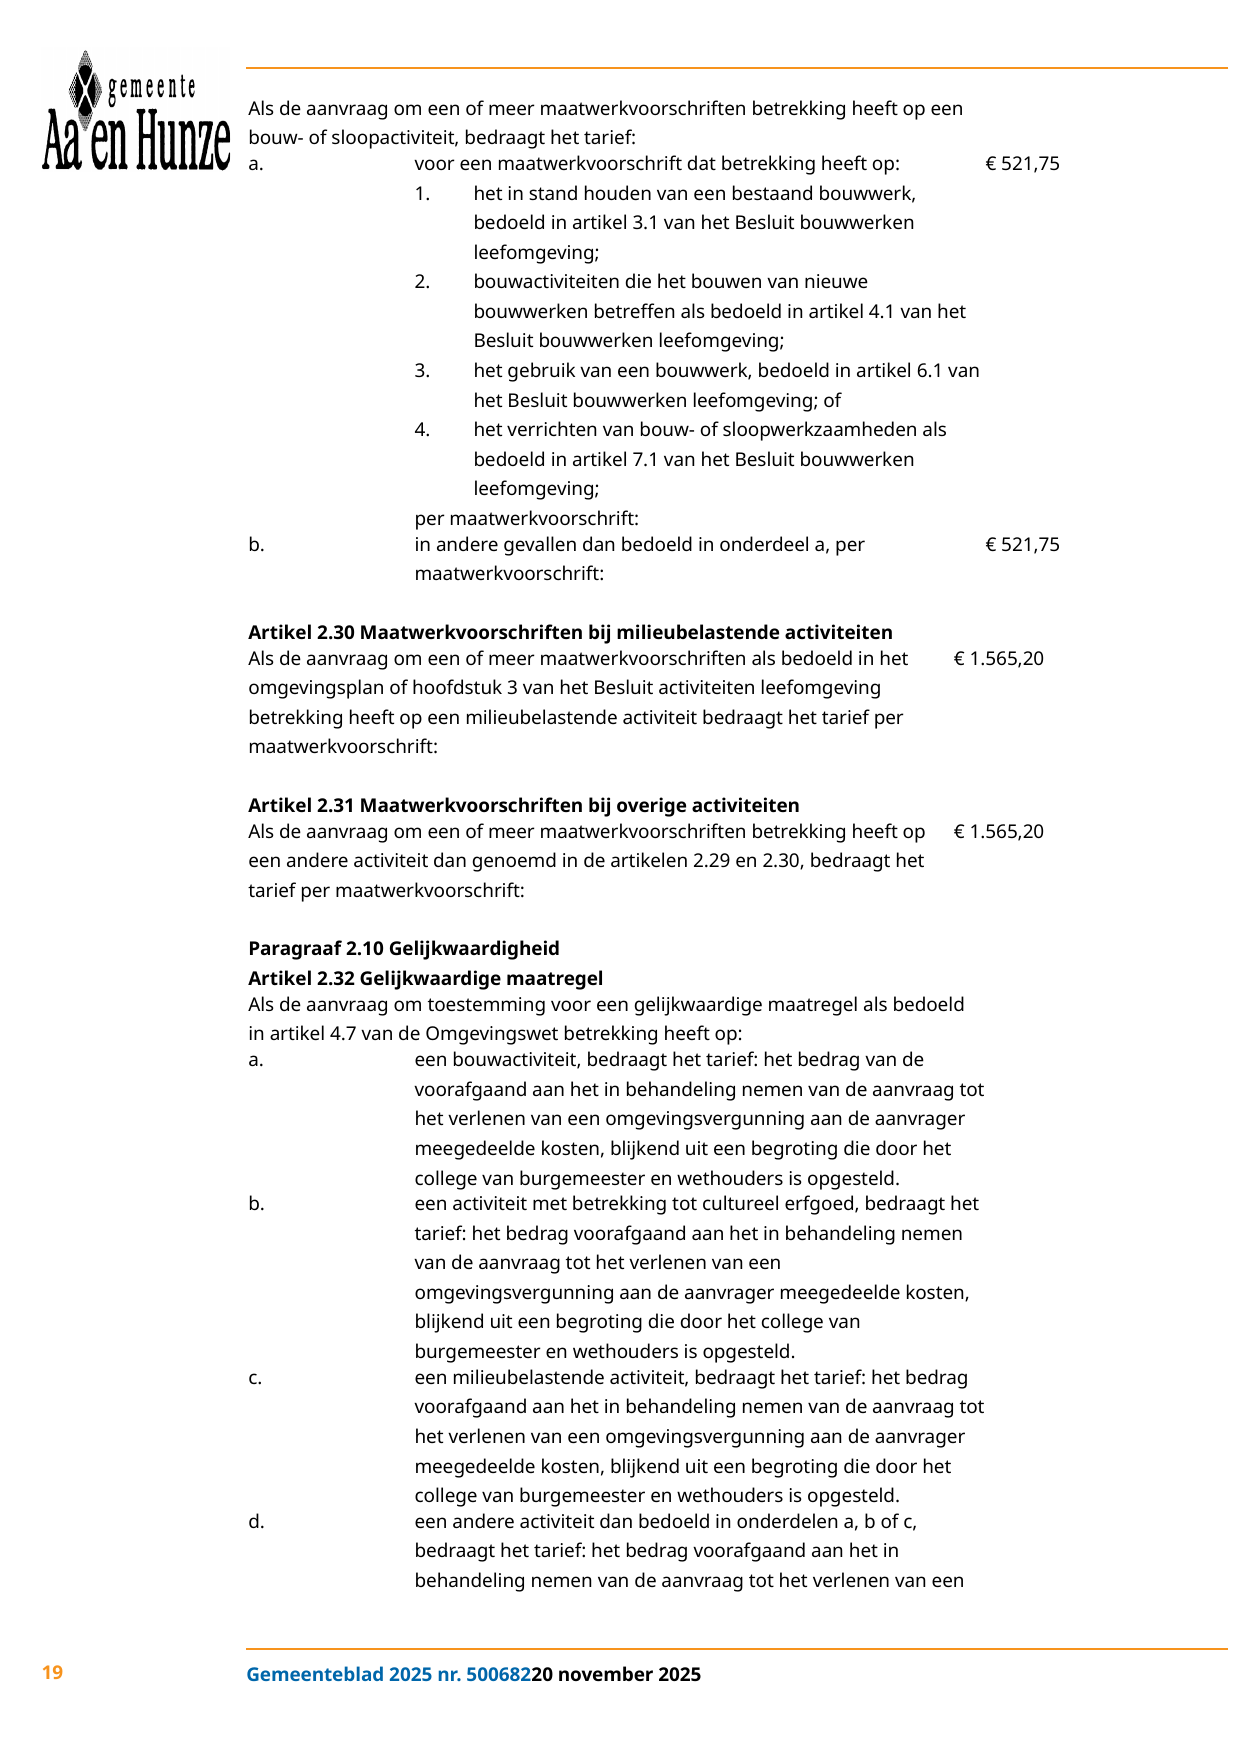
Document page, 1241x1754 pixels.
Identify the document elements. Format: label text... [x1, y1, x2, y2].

table_cell a. [248, 150, 414, 531]
table_cell € 521,75 [985, 150, 1152, 531]
table_header [954, 792, 1152, 818]
table_header Artikel 2.30 Maatwerkvoorschriften bij milieubelastende activiteiten [248, 619, 954, 645]
table_cell c. [248, 1364, 414, 1508]
table_cell in andere gevallen dan bedoeld in onderdeel a, per maatwerkvoorschrift: [414, 531, 985, 586]
table_cell voor een maatwerkvoorschrift dat betrekking heeft op: het in stand houden van een bestaand bouwwerk, bedoeld in artikel 3.1 van het Besluit bouwwerken leefomgeving; bouwactiviteiten die het bouwen van nieuwe bouwwerken betreffen als bedoeld in artikel 4.1 van het Besluit bouwwerken leefomgeving; het gebruik van een bouwwerk, bedoeld in artikel 6.1 van het Besluit bouwwerken leefomgeving; of het verrichten van bouw- of sloopwerkzaamheden als bedoeld in artikel 7.1 van het Besluit bouwwerken leefomgeving; per maatwerkvoorschrift: [414, 150, 985, 531]
table_cell Als de aanvraag om een of meer maatwerkvoorschriften als bedoeld in het omgevingsplan of hoofdstuk 3 van het Besluit activiteiten leefomgeving betrekking heeft op een milieubelastende activiteit bedraagt het tarief per maatwerkvoorschrift: [248, 645, 954, 759]
table_cell € 1.565,20 [954, 645, 1152, 759]
table_cell een milieubelastende activiteit, bedraagt het tarief: het bedrag voorafgaand aan het in behandeling nemen van de aanvraag tot het verlenen van een omgevingsvergunning aan de aanvrager meegedeelde kosten, blijkend uit een begroting die door het college van burgemeester en wethouders is opgesteld. [414, 1364, 985, 1508]
picture [41, 47, 231, 172]
table_header Artikel 2.32 Gelijkwaardige maatregel [248, 965, 985, 991]
table_cell [985, 1190, 1152, 1364]
table_cell a. [248, 1046, 414, 1190]
table_cell € 521,75 [985, 531, 1152, 586]
table_cell [985, 95, 1152, 150]
table_cell d. [248, 1508, 414, 1593]
table_header [985, 965, 1152, 991]
table_cell b. [248, 531, 414, 586]
table_cell een andere activiteit dan bedoeld in onderdelen a, b of c, bedraagt het tarief: het bedrag voorafgaand aan het in behandeling nemen van de aanvraag tot het verlenen van een [414, 1508, 985, 1593]
table_cell b. [248, 1190, 414, 1364]
text Paragraaf 2.10 Gelijkwaardigheid [248, 936, 1152, 961]
table_cell [985, 1508, 1152, 1593]
table_cell een activiteit met betrekking tot cultureel erfgoed, bedraagt het tarief: het bedrag voorafgaand aan het in behandeling nemen van de aanvraag tot het verlenen van een omgevingsvergunning aan de aanvrager meegedeelde kosten, blijkend uit een begroting die door het college van burgemeester en wethouders is opgesteld. [414, 1190, 985, 1364]
table_cell [985, 1046, 1152, 1190]
table_cell Als de aanvraag om een of meer maatwerkvoorschriften betrekking heeft op een bouw- of sloopactiviteit, bedraagt het tarief: [248, 95, 985, 150]
table_header [954, 619, 1152, 645]
table_cell Als de aanvraag om een of meer maatwerkvoorschriften betrekking heeft op een andere activiteit dan genoemd in de artikelen 2.29 en 2.30, bedraagt het tarief per maatwerkvoorschrift: [248, 818, 954, 903]
table_cell een bouwactiviteit, bedraagt het tarief: het bedrag van de voorafgaand aan het in behandeling nemen van de aanvraag tot het verlenen van een omgevingsvergunning aan de aanvrager meegedeelde kosten, blijkend uit een begroting die door het college van burgemeester en wethouders is opgesteld. [414, 1046, 985, 1190]
table_cell [985, 1364, 1152, 1508]
table_header Artikel 2.31 Maatwerkvoorschriften bij overige activiteiten [248, 792, 954, 818]
table_cell Als de aanvraag om toestemming voor een gelijkwaardige maatregel als bedoeld in artikel 4.7 van de Omgevingswet betrekking heeft op: [248, 991, 985, 1046]
table_cell € 1.565,20 [954, 818, 1152, 903]
table_cell [985, 991, 1152, 1046]
